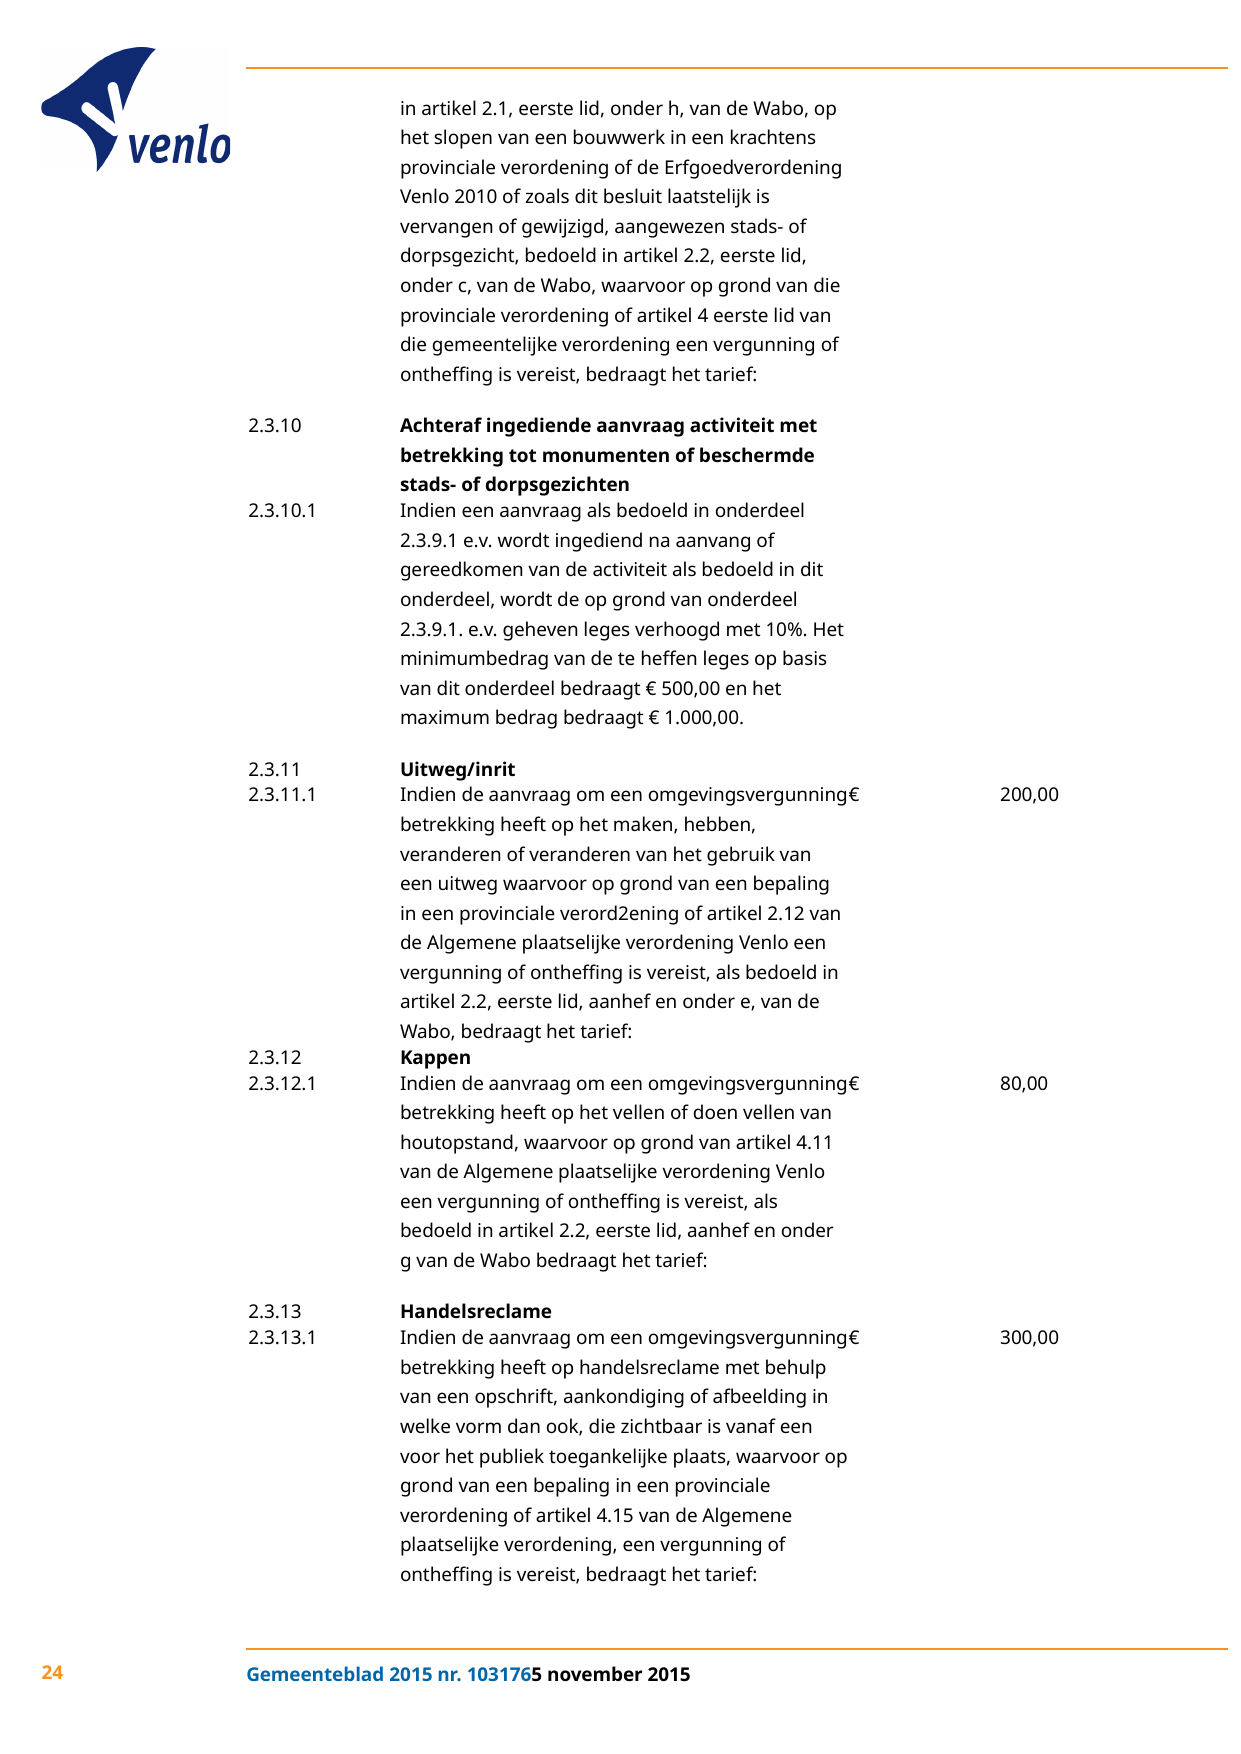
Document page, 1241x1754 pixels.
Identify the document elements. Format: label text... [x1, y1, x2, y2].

table_cell in artikel 2.1, eerste lid, onder h, van de Wabo, op het slopen van een bouwwerk in een krachtens provinciale verordening of de Erfgoedverordening Venlo 2010 of zoals dit besluit laatstelijk is vervangen of gewijzigd, aangewezen stads- of dorpsgezicht, bedoeld in artikel 2.2, eerste lid, onder c, van de Wabo, waarvoor op grond van die provinciale verordening of artikel 4 eerste lid van die gemeentelijke verordening een vergunning of ontheffing is vereist, bedraagt het tarief: [400, 95, 848, 387]
table_cell 2.3.13.1 [248, 1325, 400, 1587]
table_cell Indien de aanvraag om een omgevingsvergunning betrekking heeft op handelsreclame met behulp van een opschrift, aankondiging of afbeelding in welke vorm dan ook, die zichtbaar is vanaf een voor het publiek toegankelijke plaats, waarvoor op grond van een bepaling in een provinciale verordening of artikel 4.15 van de Algemene plaatselijke verordening, een vergunning of ontheffing is vereist, bedraagt het tarief: [400, 1325, 848, 1587]
table_cell 200,00 [1000, 782, 1152, 1044]
table_cell [848, 756, 1000, 782]
table_cell [400, 730, 848, 756]
table_cell [848, 95, 1000, 387]
table_cell [248, 730, 400, 756]
table_cell 2.3.10.1 [248, 498, 400, 730]
table_cell [1000, 498, 1152, 730]
table_cell 2.3.10 [248, 413, 400, 497]
table_cell [848, 1299, 1000, 1324]
picture [41, 47, 231, 172]
table_cell [848, 1273, 1000, 1299]
table_cell 2.3.12 [248, 1044, 400, 1070]
table_cell [1000, 1044, 1152, 1070]
table_cell [1000, 756, 1152, 782]
table_cell 2.3.12.1 [248, 1070, 400, 1273]
table_cell 2.3.11.1 [248, 782, 400, 1044]
table_cell [1000, 1273, 1152, 1299]
table_cell [848, 413, 1000, 497]
table_cell [248, 387, 400, 412]
table_cell [248, 1273, 400, 1299]
table_cell [1000, 1299, 1152, 1324]
table_cell [1000, 413, 1152, 497]
table_cell 2.3.11 [248, 756, 400, 782]
table_cell [848, 1044, 1000, 1070]
table_cell Uitweg/inrit [400, 756, 848, 782]
table_cell [1000, 387, 1152, 412]
table_cell 2.3.13 [248, 1299, 400, 1324]
table_cell 80,00 [1000, 1070, 1152, 1273]
table_cell 300,00 [1000, 1325, 1152, 1587]
table_cell [1000, 95, 1152, 387]
table_cell Kappen [400, 1044, 848, 1070]
table_cell [400, 1273, 848, 1299]
table_cell Indien de aanvraag om een omgevingsvergunning betrekking heeft op het vellen of doen vellen van houtopstand, waarvoor op grond van artikel 4.11 van de Algemene plaatselijke verordening Venlo een vergunning of ontheffing is vereist, als bedoeld in artikel 2.2, eerste lid, aanhef en onder g van de Wabo bedraagt het tarief: [400, 1070, 848, 1273]
table_cell € [848, 782, 1000, 1044]
table_cell [400, 387, 848, 412]
table_cell € [848, 1325, 1000, 1587]
table_cell Achteraf ingediende aanvraag activiteit met betrekking tot monumenten of beschermde stads- of dorpsgezichten [400, 413, 848, 497]
table_cell [848, 498, 1000, 730]
table_cell [848, 730, 1000, 756]
table_cell [848, 387, 1000, 412]
table_cell Indien de aanvraag om een omgevingsvergunning betrekking heeft op het maken, hebben, veranderen of veranderen van het gebruik van een uitweg waarvoor op grond van een bepaling in een provinciale verord2ening of artikel 2.12 van de Algemene plaatselijke verordening Venlo een vergunning of ontheffing is vereist, als bedoeld in artikel 2.2, eerste lid, aanhef en onder e, van de Wabo, bedraagt het tarief: [400, 782, 848, 1044]
table_cell € [848, 1070, 1000, 1273]
table_cell [248, 95, 400, 387]
table_cell [1000, 730, 1152, 756]
table_cell Indien een aanvraag als bedoeld in onderdeel 2.3.9.1 e.v. wordt ingediend na aanvang of gereedkomen van de activiteit als bedoeld in dit onderdeel, wordt de op grond van onderdeel 2.3.9.1. e.v. geheven leges verhoogd met 10%. Het minimumbedrag van de te heffen leges op basis van dit onderdeel bedraagt € 500,00 en het maximum bedrag bedraagt € 1.000,00. [400, 498, 848, 730]
table_cell Handelsreclame [400, 1299, 848, 1324]
